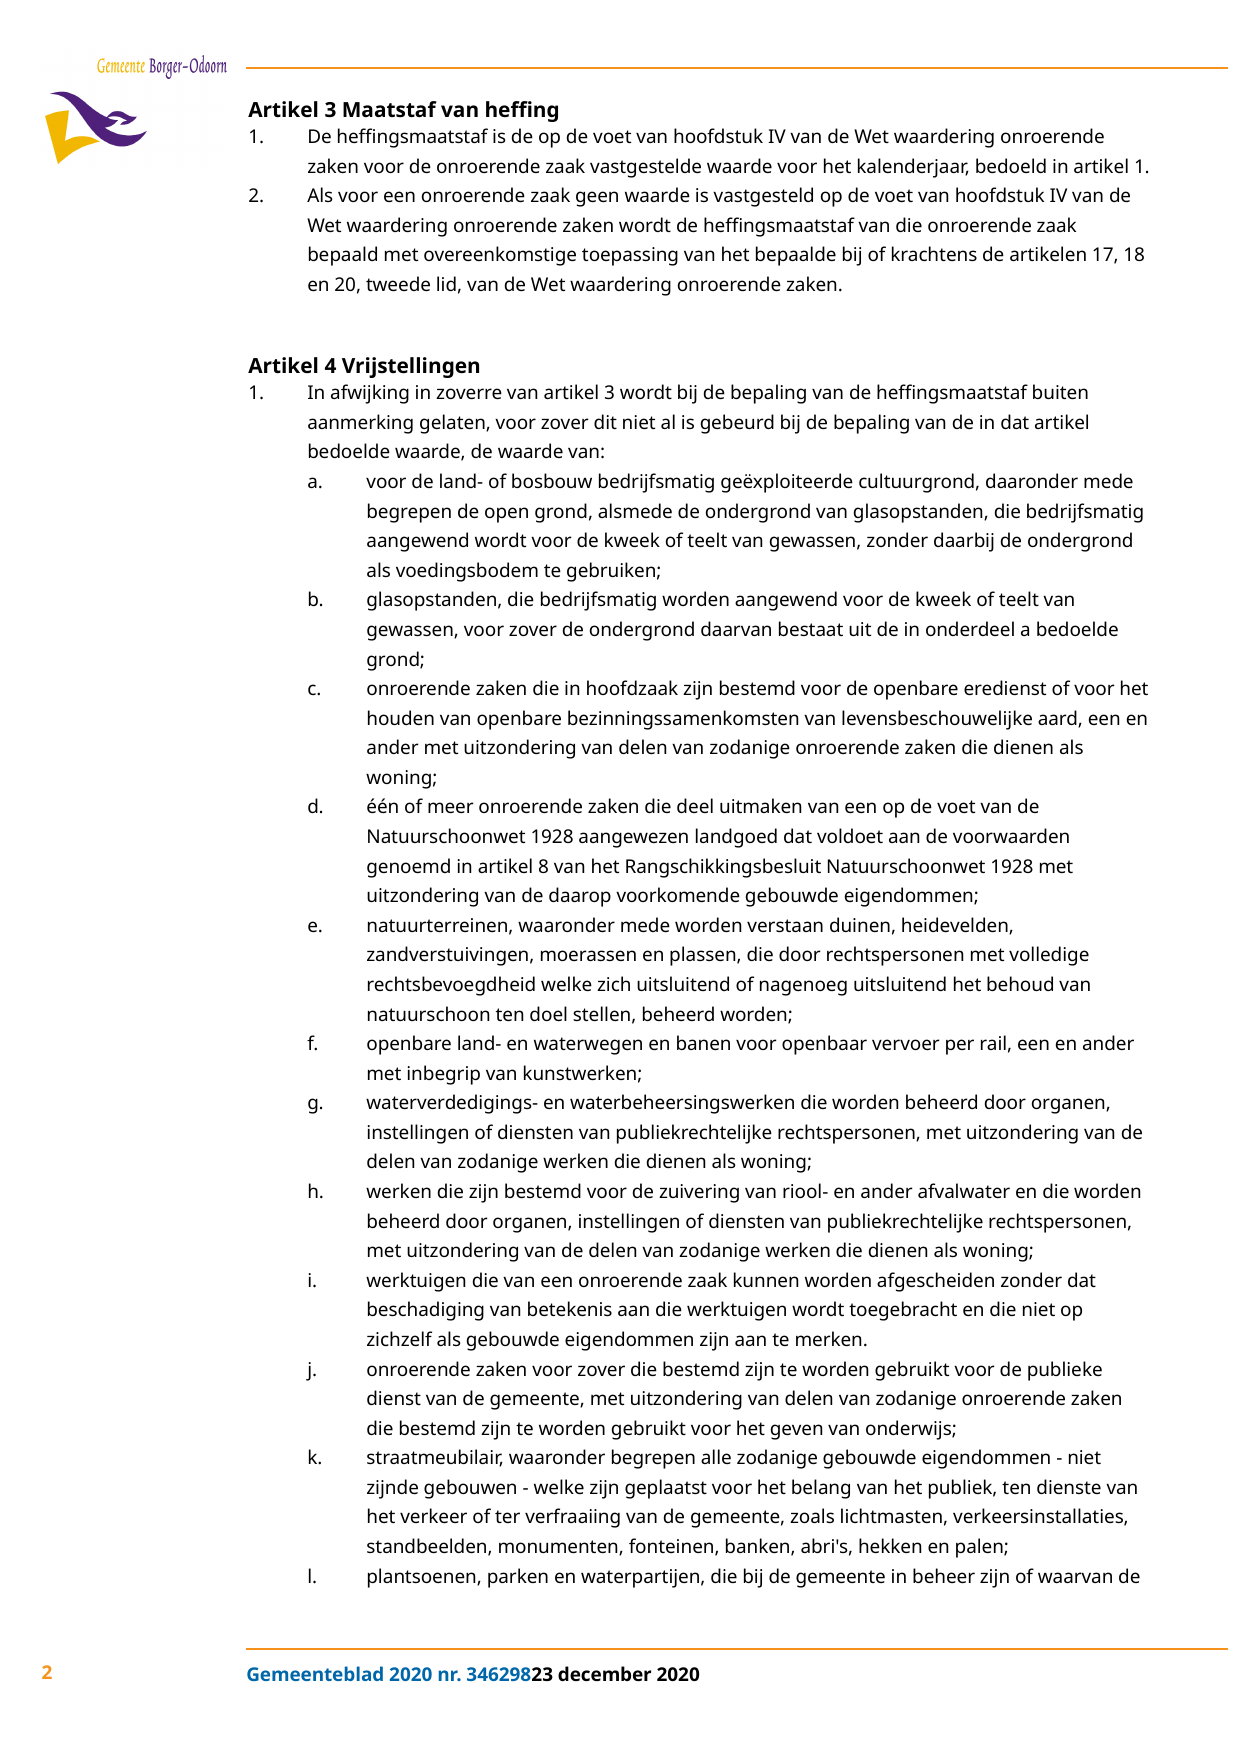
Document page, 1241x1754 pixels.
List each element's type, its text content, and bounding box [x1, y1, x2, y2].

list onroerende zaken die in hoofdzaak zijn bestemd voor de openbare eredienst of voor het houden van openbare bezinningssamenkomsten van levensbeschouwelijke aard, een en ander met uitzondering van delen van zodanige onroerende zaken die dienen als woning; [307, 675, 1152, 790]
list openbare land- en waterwegen en banen voor openbaar vervoer per rail, een en ander met inbegrip van kunstwerken; [307, 1030, 1152, 1086]
list onroerende zaken voor zover die bestemd zijn te worden gebruikt voor de publieke dienst van de gemeente, met uitzondering van delen van zodanige onroerende zaken die bestemd zijn te worden gebruikt voor het geven van onderwijs; [307, 1356, 1152, 1441]
list De heffingsmaatstaf is de op de voet van hoofdstuk IV van de Wet waardering onroerende zaken voor de onroerende zaak vastgestelde waarde voor het kalenderjaar, bedoeld in artikel 1. [248, 123, 1152, 178]
list werktuigen die van een onroerende zaak kunnen worden afgescheiden zonder dat beschadiging van betekenis aan die werktuigen wordt toegebracht en die niet op zichzelf als gebouwde eigendommen zijn aan te merken. [307, 1267, 1152, 1352]
list waterverdedigings- en waterbeheersingswerken die worden beheerd door organen, instellingen of diensten van publiekrechtelijke rechtspersonen, met uitzondering van de delen van zodanige werken die dienen als woning; [307, 1089, 1152, 1174]
list voor de land- of bosbouw bedrijfsmatig geëxploiteerde cultuurgrond, daaronder mede begrepen de open grond, alsmede de ondergrond van glasopstanden, die bedrijfsmatig aangewend wordt voor de kweek of teelt van gewassen, zonder daarbij de ondergrond als voedingsbodem te gebruiken; [307, 468, 1152, 583]
list glasopstanden, die bedrijfsmatig worden aangewend voor de kweek of teelt van gewassen, voor zover de ondergrond daarvan bestaat uit de in onderdeel a bedoelde grond; [307, 587, 1152, 672]
list In afwijking in zoverre van artikel 3 wordt bij de bepaling van de heffingsmaatstaf buiten aanmerking gelaten, voor zover dit niet al is gebeurd bij de bepaling van de in dat artikel bedoelde waarde, de waarde van: [248, 379, 1152, 464]
list één of meer onroerende zaken die deel uitmaken van een op de voet van de Natuurschoonwet 1928 aangewezen landgoed dat voldoet aan de voorwaarden genoemd in artikel 8 van het Rangschikkingsbesluit Natuurschoonwet 1928 met uitzondering van de daarop voorkomende gebouwde eigendommen; [307, 794, 1152, 908]
picture [41, 47, 231, 172]
list straatmeubilair, waaronder begrepen alle zodanige gebouwde eigendommen - niet zijnde gebouwen - welke zijn geplaatst voor het belang van het publiek, ten dienste van het verkeer of ter verfraaiing van de gemeente, zoals lichtmasten, verkeersinstallaties, standbeelden, monumenten, fonteinen, banken, abri's, hekken en palen; [307, 1444, 1152, 1559]
list plantsoenen, parken en waterpartijen, die bij de gemeente in beheer zijn of waarvan de [307, 1563, 1152, 1589]
text Artikel 3 Maatstaf van heffing [248, 95, 1152, 123]
list werken die zijn bestemd voor de zuivering van riool- en ander afvalwater en die worden beheerd door organen, instellingen of diensten van publiekrechtelijke rechtspersonen, met uitzondering van de delen van zodanige werken die dienen als woning; [307, 1178, 1152, 1263]
list Als voor een onroerende zaak geen waarde is vastgesteld op de voet van hoofdstuk IV van de Wet waardering onroerende zaken wordt de heffingsmaatstaf van die onroerende zaak bepaald met overeenkomstige toepassing van het bepaalde bij of krachtens de artikelen 17, 18 en 20, tweede lid, van de Wet waardering onroerende zaken. [248, 182, 1152, 297]
text Artikel 4 Vrijstellingen [248, 351, 1152, 379]
list natuurterreinen, waaronder mede worden verstaan duinen, heidevelden, zandverstuivingen, moerassen en plassen, die door rechtspersonen met volledige rechtsbevoegdheid welke zich uitsluitend of nagenoeg uitsluitend het behoud van natuurschoon ten doel stellen, beheerd worden; [307, 912, 1152, 1027]
